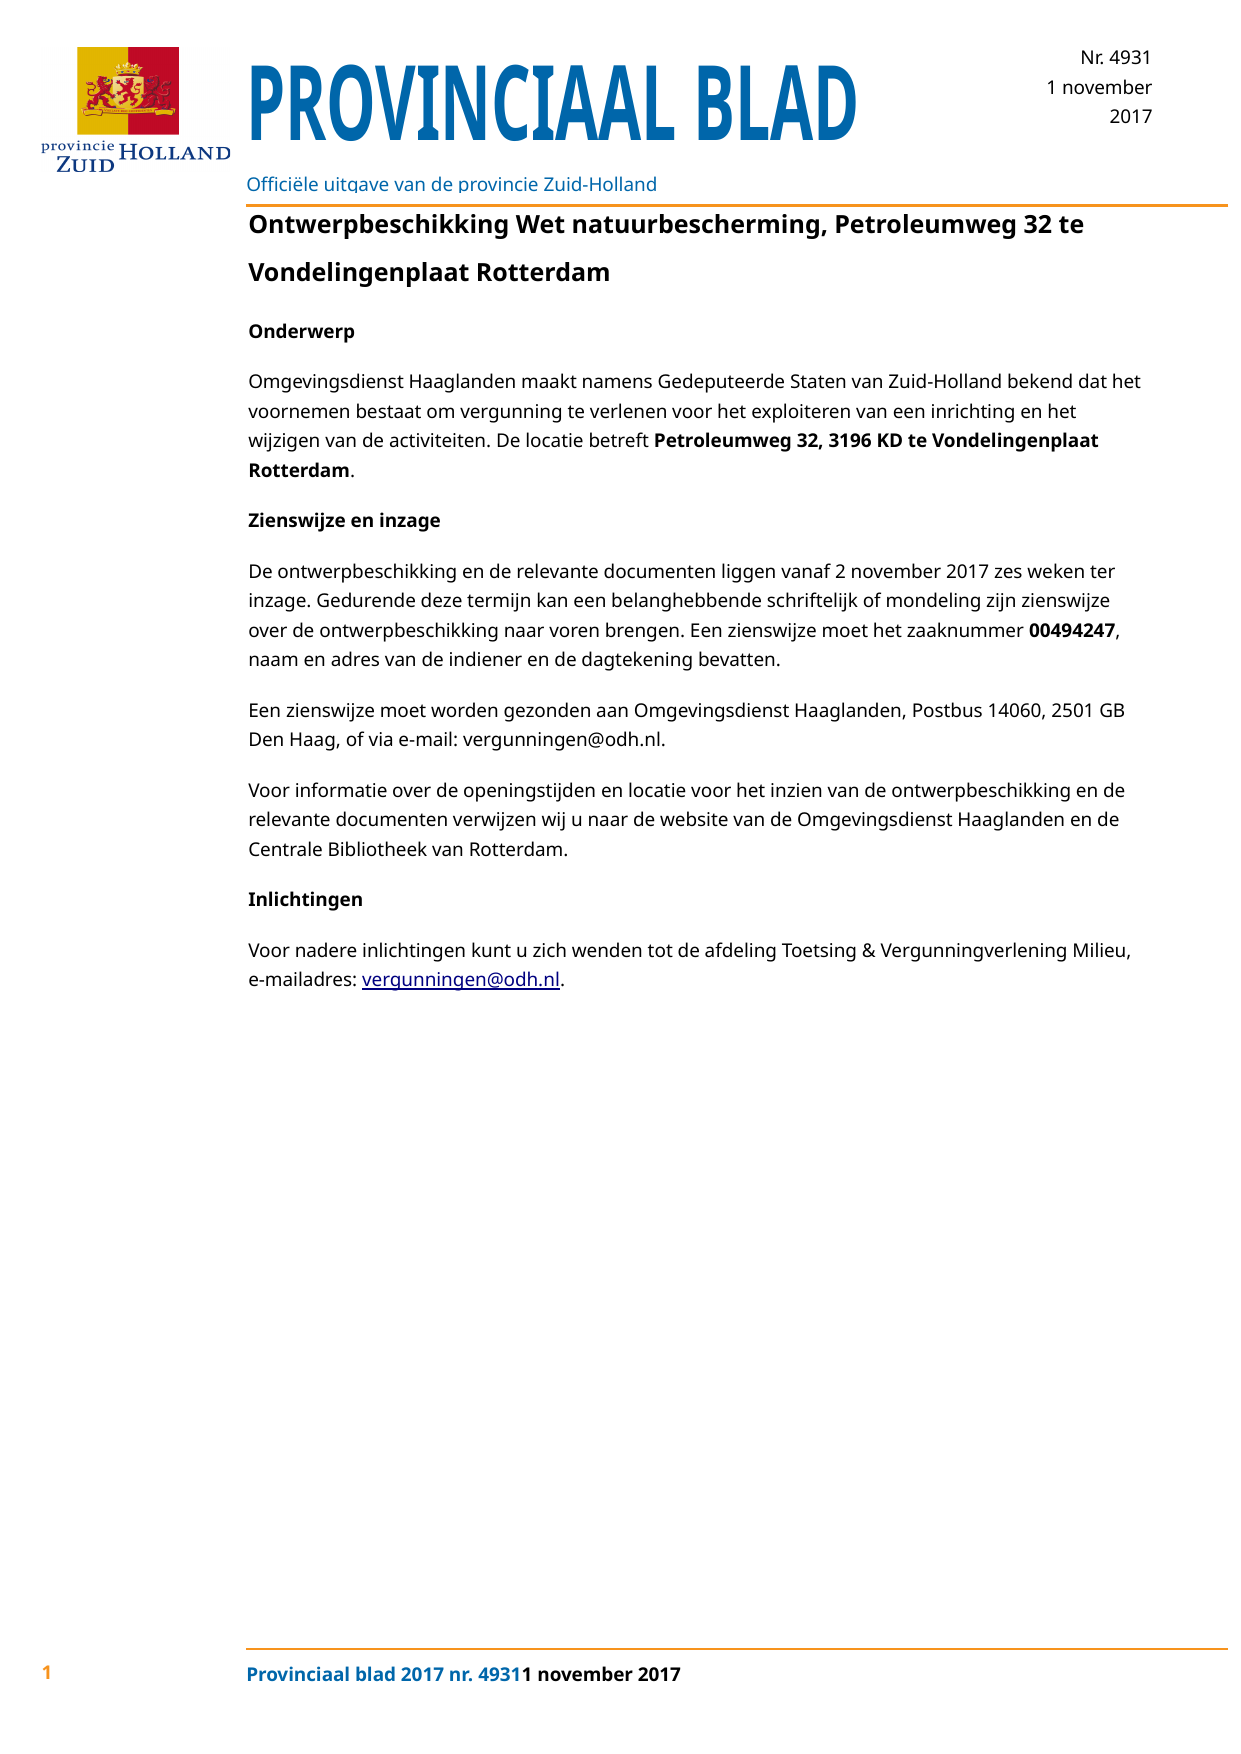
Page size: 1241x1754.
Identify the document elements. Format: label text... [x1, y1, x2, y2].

text Voor nadere inlichtingen kunt u zich wenden tot de afdeling Toetsing & Vergunningverlening Milieu, e-mailadres: vergunningen@odh.nl. [248, 937, 1152, 992]
text Inlichtingen [248, 887, 1152, 912]
text Voor informatie over de openingstijden en locatie voor het inzien van de ontwerpbeschikking en de relevante documenten verwijzen wij u naar de website van de Omgevingsdienst Haaglanden en de Centrale Bibliotheek van Rotterdam. [248, 777, 1152, 862]
text Ontwerpbeschikking Wet natuurbescherming, Petroleumweg 32 te Vondelingenplaat Rotterdam [248, 207, 1152, 288]
text Omgevingsdienst Haaglanden maakt namens Gedeputeerde Staten van Zuid-Holland bekend dat het voornemen bestaat om vergunning te verlenen voor het exploiteren van een inrichting en het wijzigen van de activiteiten. De locatie betreft Petroleumweg 32, 3196 KD te Vondelingenplaat Rotterdam. [248, 368, 1152, 483]
text De ontwerpbeschikking en de relevante documenten liggen vanaf 2 november 2017 zes weken ter inzage. Gedurende deze termijn kan een belanghebbende schriftelijk of mondeling zijn zienswijze over de ontwerpbeschikking naar voren brengen. Een zienswijze moet het zaaknummer 00494247, naam en adres van de indiener en de dagtekening bevatten. [248, 558, 1152, 672]
text Zienswijze en inzage [248, 507, 1152, 533]
text Een zienswijze moet worden gezonden aan Omgevingsdienst Haaglanden, Postbus 14060, 2501 GB Den Haag, of via e-mail: vergunningen@odh.nl. [248, 697, 1152, 752]
text Onderwerp [248, 318, 1152, 344]
picture [41, 47, 231, 172]
